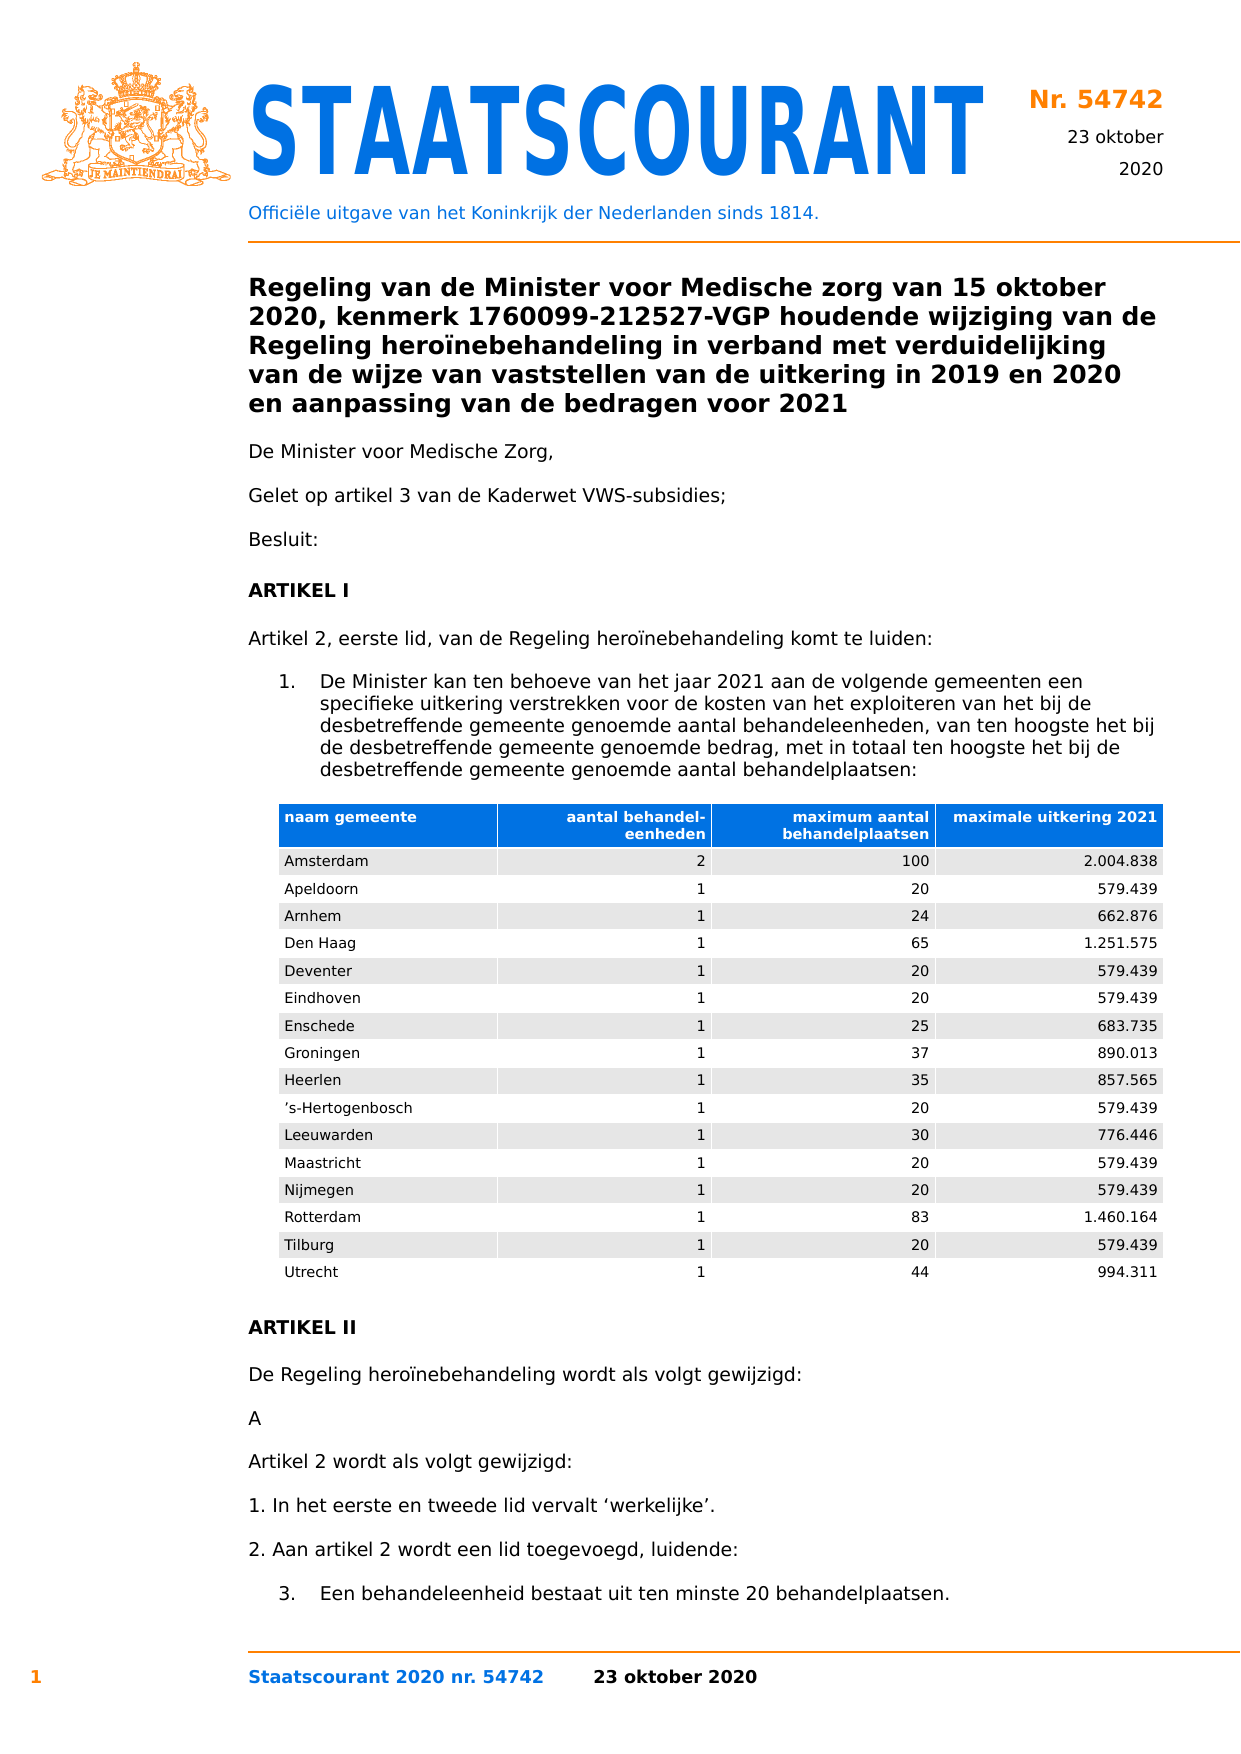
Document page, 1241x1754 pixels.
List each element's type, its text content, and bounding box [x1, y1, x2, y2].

table_cell 20 [712, 1150, 935, 1176]
text De Minister voor Medische Zorg, [248, 441, 1163, 463]
text Gelet op artikel 3 van de Kaderwet VWS-subsidies; [248, 484, 1163, 507]
table_cell 579.439 [936, 1095, 1163, 1121]
table_cell 44 [712, 1259, 935, 1286]
table_cell 1 [498, 876, 711, 902]
table_cell 2020 [998, 153, 1240, 203]
table_cell 579.439 [936, 1232, 1163, 1258]
table_cell 37 [712, 1040, 935, 1067]
table_cell 1 [498, 1040, 711, 1067]
text 1. In het eerste en tweede lid vervalt ‘werkelijke’. [248, 1495, 1163, 1517]
table_cell 30 [712, 1123, 935, 1149]
table_cell 1 [498, 931, 711, 957]
table_cell 579.439 [936, 876, 1163, 902]
table_cell 1 [498, 1123, 711, 1149]
table_cell 1 [498, 1177, 711, 1203]
table_cell 579.439 [936, 985, 1163, 1012]
table_cell 1 [498, 1232, 711, 1258]
table_cell 20 [712, 1177, 935, 1203]
table_cell 683.735 [936, 1013, 1163, 1039]
table_cell 20 [712, 985, 935, 1012]
table_cell Tilburg [279, 1232, 497, 1258]
subtitle Regeling van de Minister voor Medische zorg van 15 oktober 2020, kenmerk 1760099-212527-VGP houdende wijziging van de Regeling heroïnebehandeling in verband met verduidelijking van de wijze van vaststellen van de uitkering in 2019 en 2020 en aanpassing van de bedragen voor 2021 [248, 273, 1163, 419]
table_header naam gemeente [279, 804, 497, 847]
table_cell Leeuwarden [279, 1123, 497, 1149]
table_cell 1 [498, 1068, 711, 1094]
table_cell 24 [712, 903, 935, 929]
table_cell Maastricht [279, 1150, 497, 1176]
table_cell 579.439 [936, 1177, 1163, 1203]
table_header STAATSCOURANT [248, 62, 998, 203]
table_cell 1 [498, 985, 711, 1012]
table_cell 2.004.838 [936, 849, 1163, 875]
text De Regeling heroïnebehandeling wordt als volgt gewijzigd: [248, 1364, 1163, 1386]
table_header Nr. 54742 [998, 62, 1240, 121]
table_cell 1 [498, 1205, 711, 1231]
table_cell Officiële uitgave van het Koninkrijk der Nederlanden sinds 1814. [248, 203, 1240, 241]
table_cell 662.876 [936, 903, 1163, 929]
table_cell Heerlen [279, 1068, 497, 1094]
table_cell 35 [712, 1068, 935, 1094]
table_header maximum aantal behandelplaatsen [712, 804, 935, 847]
text A [248, 1408, 1163, 1429]
table_cell 25 [712, 1013, 935, 1039]
table_cell 20 [712, 1095, 935, 1121]
table_cell 65 [712, 931, 935, 957]
subtitle ARTIKEL II [248, 1317, 1163, 1339]
text Artikel 2 wordt als volgt gewijzigd: [248, 1451, 1163, 1473]
table_cell 1 [498, 1013, 711, 1039]
table_cell 1 [498, 958, 711, 984]
table_cell Rotterdam [279, 1205, 497, 1231]
table_header maximale uitkering 2021 [936, 804, 1163, 847]
table_cell Utrecht [279, 1259, 497, 1286]
table_cell Amsterdam [279, 849, 497, 875]
text 1. De Minister kan ten behoeve van het jaar 2021 aan de volgende gemeenten een specifieke uitkering verstrekken voor de kosten van het exploiteren van het bij de desbetreffende gemeente genoemde aantal behandeleenheden, van ten hoogste het bij de desbetreffende gemeente genoemde bedrag, met in totaal ten hoogste het bij de desbetreffende gemeente genoemde aantal behandelplaatsen: [278, 671, 1163, 781]
text 3. Een behandeleenheid bestaat uit ten minste 20 behandelplaatsen. [278, 1583, 1163, 1605]
table_cell 83 [712, 1205, 935, 1231]
table_cell 1.251.575 [936, 931, 1163, 957]
table_cell 23 oktober [998, 121, 1240, 153]
table_header aantal behandel- eenheden [498, 804, 711, 847]
table_cell 100 [712, 849, 935, 875]
table_cell Eindhoven [279, 985, 497, 1012]
table_cell 776.446 [936, 1123, 1163, 1149]
table_cell Groningen [279, 1040, 497, 1067]
table_cell Arnhem [279, 903, 497, 929]
table_cell ’s-Hertogenbosch [279, 1095, 497, 1121]
table_cell 20 [712, 1232, 935, 1258]
table_cell Den Haag [279, 931, 497, 957]
table_cell 857.565 [936, 1068, 1163, 1094]
table_cell 2 [498, 849, 711, 875]
table_cell Apeldoorn [279, 876, 497, 902]
table_cell 579.439 [936, 958, 1163, 984]
subtitle ARTIKEL I [248, 580, 1163, 602]
table_cell 890.013 [936, 1040, 1163, 1067]
table_cell Nijmegen [279, 1177, 497, 1203]
table_cell 20 [712, 958, 935, 984]
picture [41, 62, 231, 186]
table_cell 994.311 [936, 1259, 1163, 1286]
text 2. Aan artikel 2 wordt een lid toegevoegd, luidende: [248, 1539, 1163, 1561]
text Artikel 2, eerste lid, van de Regeling heroïnebehandeling komt te luiden: [248, 627, 1163, 649]
text Besluit: [248, 528, 1163, 550]
table_cell 579.439 [936, 1150, 1163, 1176]
table_cell 1.460.164 [936, 1205, 1163, 1231]
table_cell 1 [498, 1259, 711, 1286]
table_cell Deventer [279, 958, 497, 984]
table_header [25, 62, 248, 241]
table_cell 1 [498, 1150, 711, 1176]
table_cell 1 [498, 903, 711, 929]
table_cell Enschede [279, 1013, 497, 1039]
table_cell 20 [712, 876, 935, 902]
table_cell 1 [498, 1095, 711, 1121]
